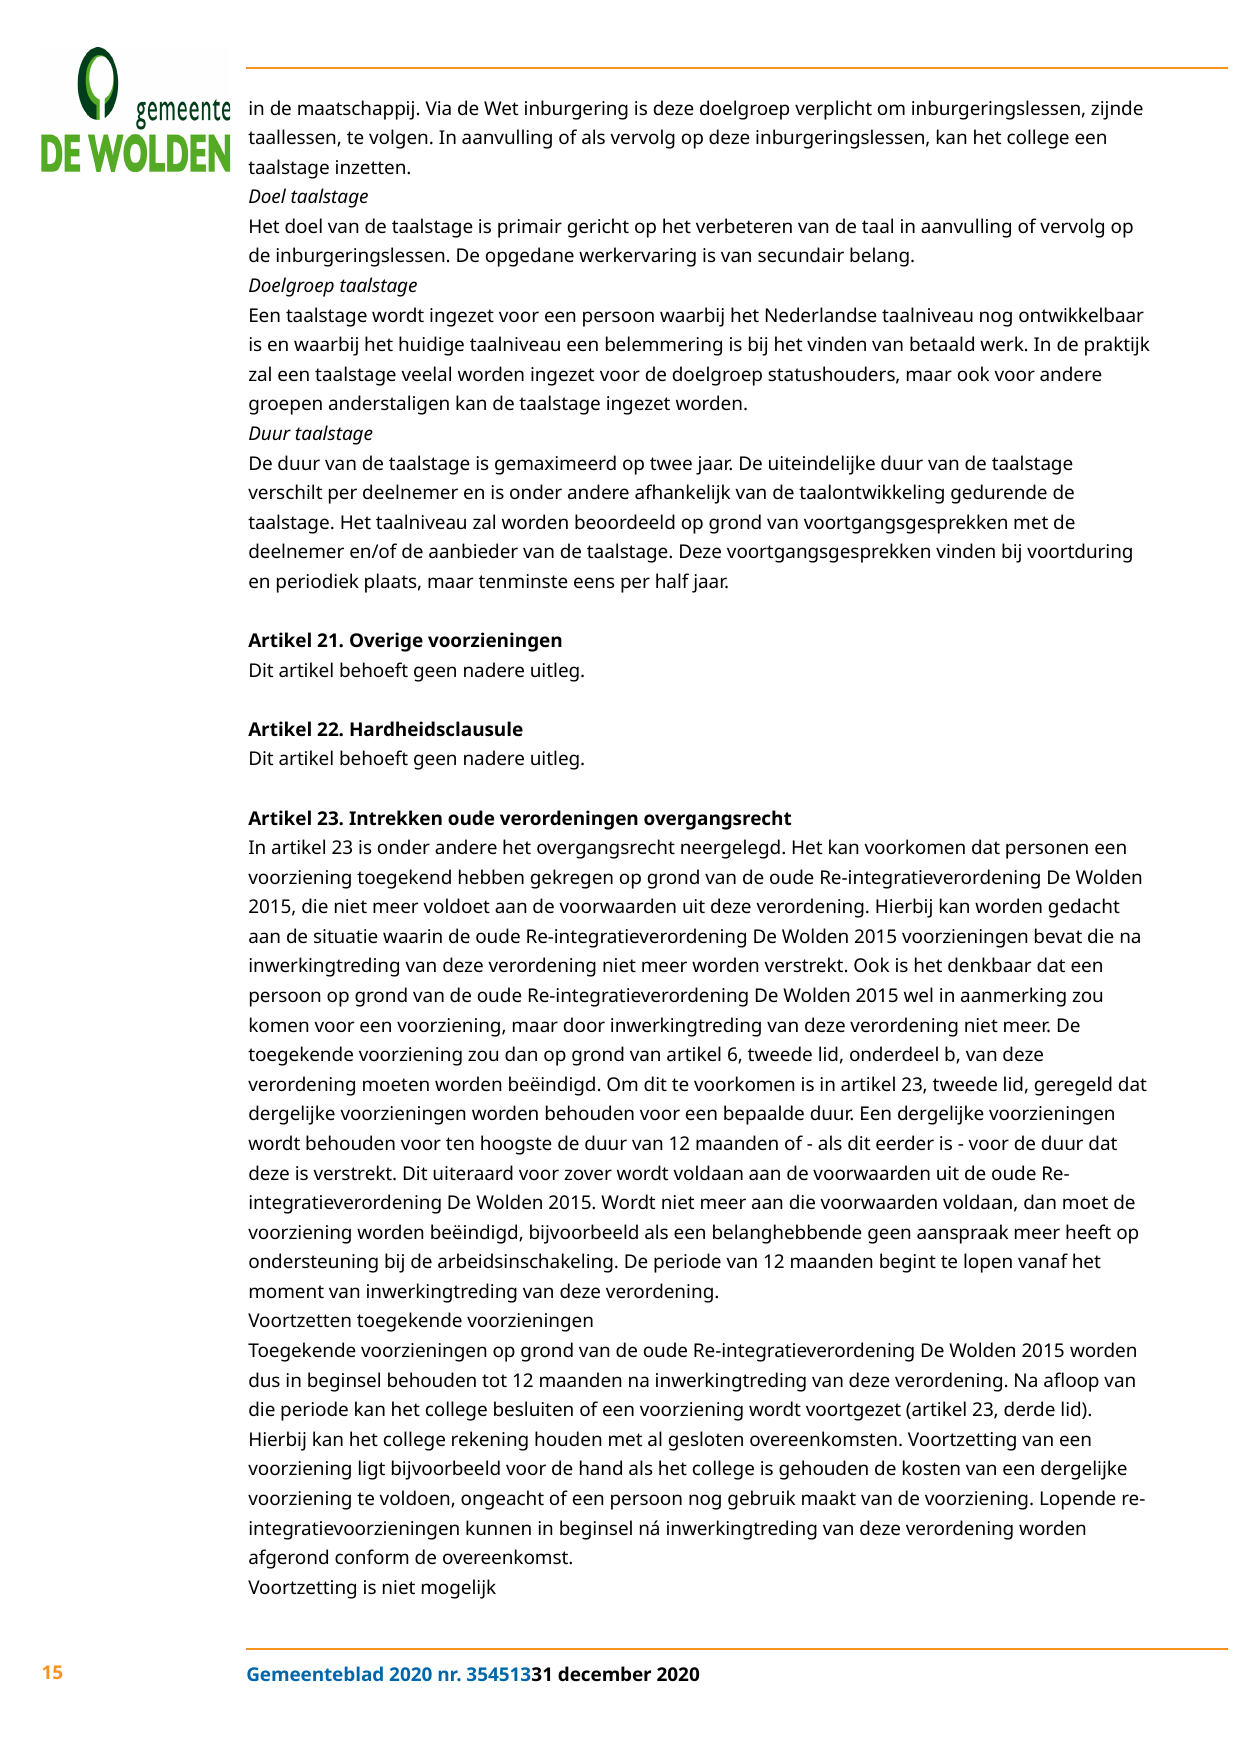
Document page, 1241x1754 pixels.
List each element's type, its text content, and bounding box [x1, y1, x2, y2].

text Een taalstage wordt ingezet voor een persoon waarbij het Nederlandse taalniveau nog ontwikkelbaar is en waarbij het huidige taalniveau een belemmering is bij het vinden van betaald werk. In de praktijk zal een taalstage veelal worden ingezet voor de doelgroep statushouders, maar ook voor andere groepen anderstaligen kan de taalstage ingezet worden. [248, 302, 1152, 416]
text Artikel 23. Intrekken oude verordeningen overgangsrecht [248, 805, 1152, 831]
text Voortzetten toegekende voorzieningen [248, 1308, 1152, 1333]
text Artikel 21. Overige voorzieningen [248, 627, 1152, 653]
text De duur van de taalstage is gemaximeerd op twee jaar. De uiteindelijke duur van de taalstage verschilt per deelnemer en is onder andere afhankelijk van de taalontwikkeling gedurende de taalstage. Het taalniveau zal worden beoordeeld op grond van voortgangsgesprekken met de deelnemer en/of de aanbieder van de taalstage. Deze voortgangsgesprekken vinden bij voortduring en periodiek plaats, maar tenminste eens per half jaar. [248, 450, 1152, 594]
picture [41, 47, 231, 172]
text Toegekende voorzieningen op grond van de oude Re-integratieverordening De Wolden 2015 worden dus in beginsel behouden tot 12 maanden na inwerkingtreding van deze verordening. Na afloop van die periode kan het college besluiten of een voorziening wordt voortgezet (artikel 23, derde lid). Hierbij kan het college rekening houden met al gesloten overeenkomsten. Voortzetting van een voorziening ligt bijvoorbeeld voor de hand als het college is gehouden de kosten van een dergelijke voorziening te voldoen, ongeacht of een persoon nog gebruik maakt van de voorziening. Lopende re-integratievoorzieningen kunnen in beginsel ná inwerkingtreding van deze verordening worden afgerond conform de overeenkomst. [248, 1337, 1152, 1570]
text in de maatschappij. Via de Wet inburgering is deze doelgroep verplicht om inburgeringslessen, zijnde taallessen, te volgen. In aanvulling of als vervolg op deze inburgeringslessen, kan het college een taalstage inzetten. [248, 95, 1152, 180]
text Duur taalstage [248, 420, 1152, 446]
text Dit artikel behoeft geen nadere uitleg. [248, 746, 1152, 771]
text Artikel 22. Hardheidsclausule [248, 716, 1152, 742]
text Dit artikel behoeft geen nadere uitleg. [248, 657, 1152, 683]
text Voortzetting is niet mogelijk [248, 1574, 1152, 1600]
text Het doel van de taalstage is primair gericht op het verbeteren van de taal in aanvulling of vervolg op de inburgeringslessen. De opgedane werkervaring is van secundair belang. [248, 213, 1152, 268]
text Doelgroep taalstage [248, 272, 1152, 298]
text In artikel 23 is onder andere het overgangsrecht neergelegd. Het kan voorkomen dat personen een voorziening toegekend hebben gekregen op grond van de oude Re-integratieverordening De Wolden 2015, die niet meer voldoet aan de voorwaarden uit deze verordening. Hierbij kan worden gedacht aan de situatie waarin de oude Re-integratieverordening De Wolden 2015 voorzieningen bevat die na inwerkingtreding van deze verordening niet meer worden verstrekt. Ook is het denkbaar dat een persoon op grond van de oude Re-integratieverordening De Wolden 2015 wel in aanmerking zou komen voor een voorziening, maar door inwerkingtreding van deze verordening niet meer. De toegekende voorziening zou dan op grond van artikel 6, tweede lid, onderdeel b, van deze verordening moeten worden beëindigd. Om dit te voorkomen is in artikel 23, tweede lid, geregeld dat dergelijke voorzieningen worden behouden voor een bepaalde duur. Een dergelijke voorzieningen wordt behouden voor ten hoogste de duur van 12 maanden of - als dit eerder is - voor de duur dat deze is verstrekt. Dit uiteraard voor zover wordt voldaan aan de voorwaarden uit de oude Re-integratieverordening De Wolden 2015. Wordt niet meer aan die voorwaarden voldaan, dan moet de voorziening worden beëindigd, bijvoorbeeld als een belanghebbende geen aanspraak meer heeft op ondersteuning bij de arbeidsinschakeling. De periode van 12 maanden begint te lopen vanaf het moment van inwerkingtreding van deze verordening. [248, 834, 1152, 1304]
text Doel taalstage [248, 183, 1152, 209]
